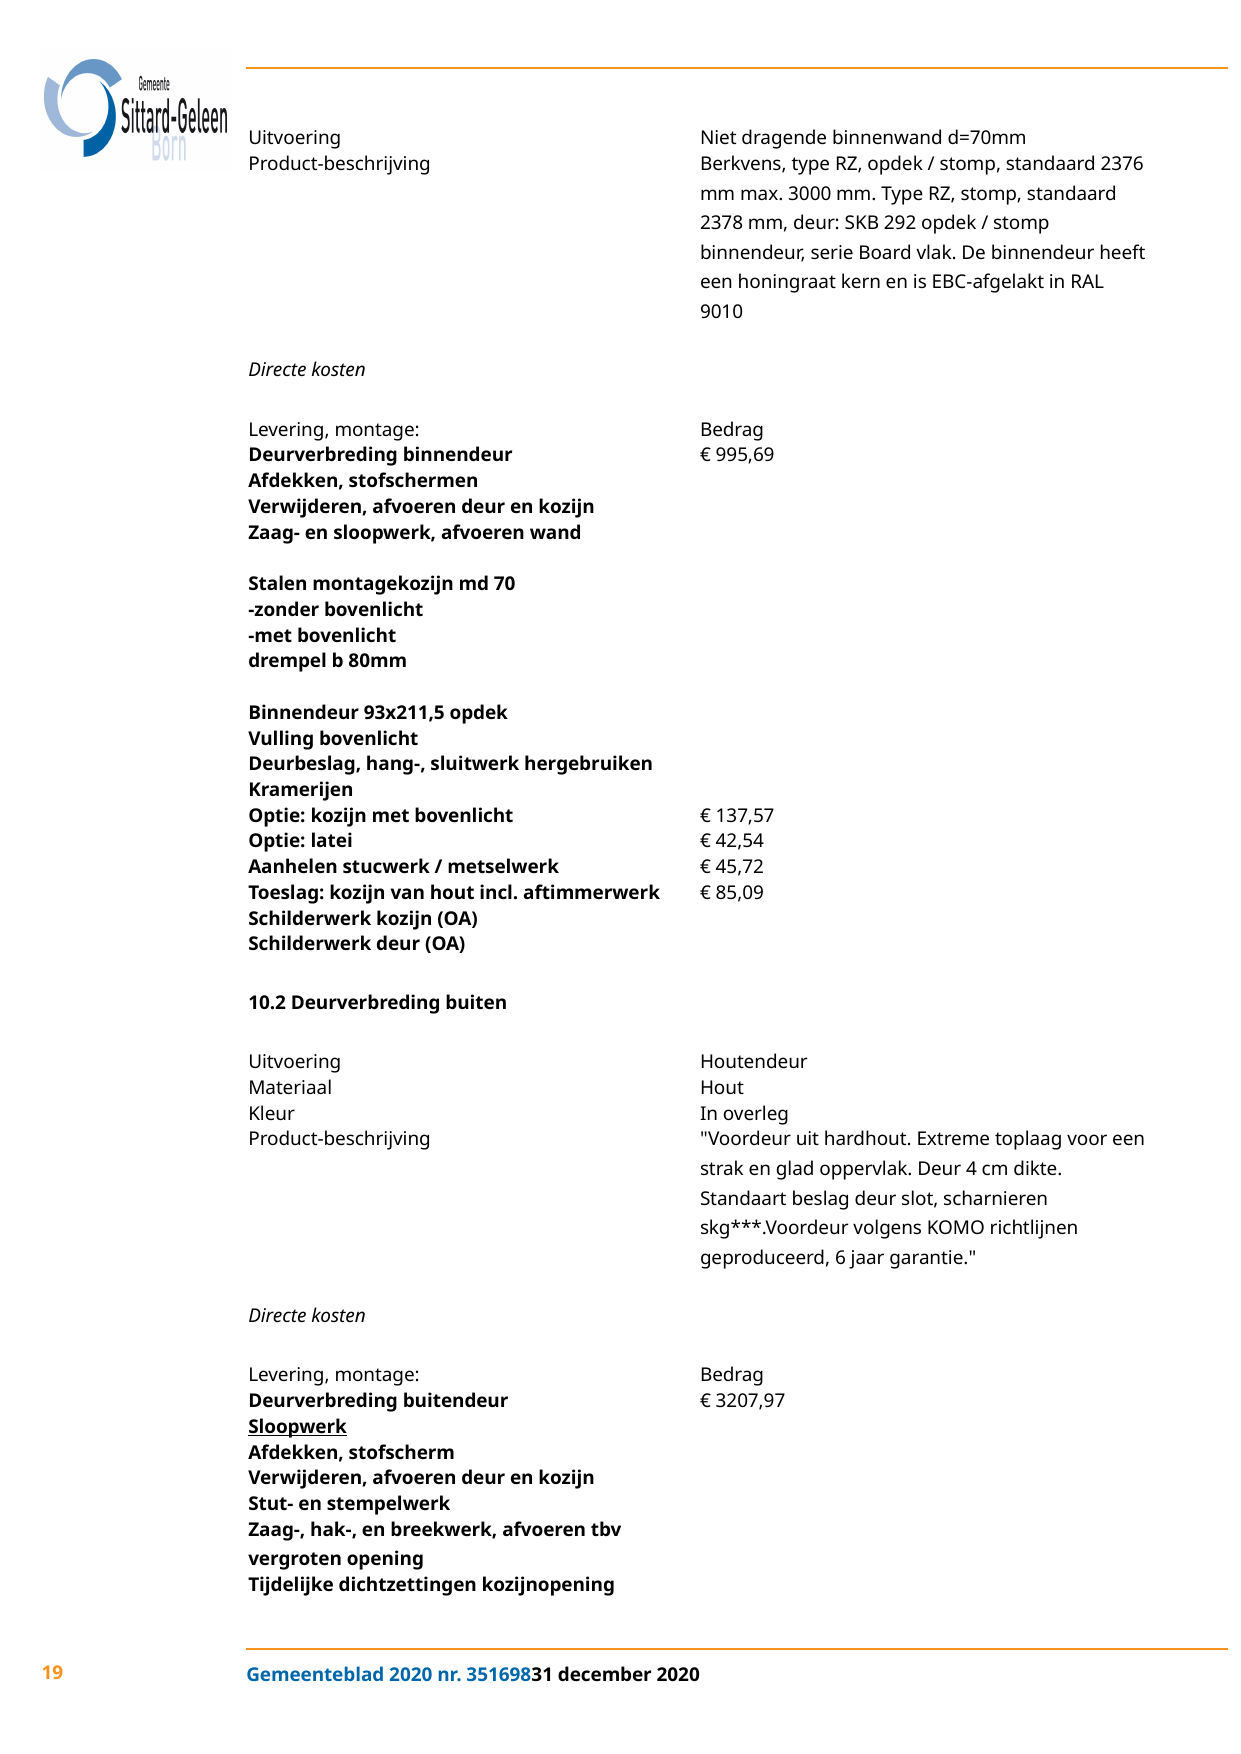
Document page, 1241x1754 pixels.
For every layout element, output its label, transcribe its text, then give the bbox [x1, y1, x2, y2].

table_cell -met bovenlicht [248, 622, 700, 647]
text Directe kosten [248, 1302, 1152, 1328]
table_cell [700, 1465, 1152, 1490]
table_cell [248, 673, 700, 699]
table_cell Product-beschrijving [248, 150, 700, 324]
table_cell Stalen montagekozijn md 70 [248, 570, 700, 596]
table_cell Deurverbreding buitendeur [248, 1388, 700, 1413]
table_cell [700, 1413, 1152, 1439]
table_cell Stut- en stempelwerk [248, 1490, 700, 1516]
table_cell € 45,72 [700, 853, 1152, 879]
table_header Levering, montage: [248, 1362, 700, 1387]
table_cell Binnendeur 93x211,5 opdek [248, 699, 700, 725]
table_cell [700, 493, 1152, 519]
table_cell Kramerijen [248, 776, 700, 802]
table_cell Sloopwerk [248, 1413, 700, 1439]
table_cell Schilderwerk kozijn (OA) [248, 905, 700, 931]
table_header Uitvoering [248, 1048, 700, 1074]
table_cell [700, 905, 1152, 931]
table_cell [700, 622, 1152, 647]
table_cell € 3207,97 [700, 1388, 1152, 1413]
text 10.2 Deurverbreding buiten [248, 989, 1152, 1015]
table_cell [700, 725, 1152, 750]
table_cell Deurbeslag, hang-, sluitwerk hergebruiken [248, 750, 700, 776]
table_cell [700, 570, 1152, 596]
table_cell [700, 1490, 1152, 1516]
table_cell € 42,54 [700, 828, 1152, 853]
table_cell Afdekken, stofschermen [248, 468, 700, 493]
table_cell [700, 1516, 1152, 1571]
table_cell -zonder bovenlicht [248, 596, 700, 622]
table_cell [700, 648, 1152, 673]
table_cell [700, 699, 1152, 725]
table_cell Materiaal [248, 1074, 700, 1100]
table_cell Product-beschrijving [248, 1126, 700, 1269]
table_cell Optie: kozijn met bovenlicht [248, 802, 700, 828]
table_cell € 995,69 [700, 442, 1152, 467]
table_header Houtendeur [700, 1048, 1152, 1074]
table_header Bedrag [700, 416, 1152, 442]
table_cell Schilderwerk deur (OA) [248, 931, 700, 956]
table_cell Afdekken, stofscherm [248, 1439, 700, 1464]
table_header Bedrag [700, 1362, 1152, 1387]
table_header Uitvoering [248, 125, 700, 150]
table_cell Optie: latei [248, 828, 700, 853]
table_header Niet dragende binnenwand d=70mm [700, 125, 1152, 150]
table_cell Zaag-, hak-, en breekwerk, afvoeren tbv vergroten opening [248, 1516, 700, 1571]
table_cell [700, 596, 1152, 622]
text Directe kosten [248, 357, 1152, 382]
table_cell drempel b 80mm [248, 648, 700, 673]
table_header Levering, montage: [248, 416, 700, 442]
table_cell Vulling bovenlicht [248, 725, 700, 750]
table_cell [700, 519, 1152, 544]
table_cell In overleg [700, 1100, 1152, 1126]
table_cell Berkvens, type RZ, opdek / stomp, standaard 2376 mm max. 3000 mm. Type RZ, stomp, standaard 2378 mm, deur: SKB 292 opdek / stomp binnendeur, serie Board vlak. De binnendeur heeft een honingraat kern en is EBC-afgelakt in RAL 9010 [700, 150, 1152, 324]
table_cell Verwijderen, afvoeren deur en kozijn [248, 1465, 700, 1490]
table_cell [700, 468, 1152, 493]
table_cell Tijdelijke dichtzettingen kozijnopening [248, 1571, 700, 1597]
table_cell € 137,57 [700, 802, 1152, 828]
table_cell [700, 673, 1152, 699]
table_cell [700, 1439, 1152, 1464]
table_cell € 85,09 [700, 879, 1152, 905]
picture [41, 47, 231, 172]
table_cell Toeslag: kozijn van hout incl. aftimmerwerk [248, 879, 700, 905]
table_cell Verwijderen, afvoeren deur en kozijn [248, 493, 700, 519]
table_cell [248, 545, 700, 570]
table_cell Zaag- en sloopwerk, afvoeren wand [248, 519, 700, 544]
table_cell Hout [700, 1074, 1152, 1100]
table_cell Aanhelen stucwerk / metselwerk [248, 853, 700, 879]
table_cell [700, 931, 1152, 956]
table_cell [700, 750, 1152, 776]
table_cell Deurverbreding binnendeur [248, 442, 700, 467]
table_cell [700, 776, 1152, 802]
table_cell [700, 545, 1152, 570]
table_cell Kleur [248, 1100, 700, 1126]
table_cell [700, 1571, 1152, 1597]
table_cell "Voordeur uit hardhout. Extreme toplaag voor een strak en glad oppervlak. Deur 4 cm dikte. Standaart beslag deur slot, scharnieren skg***.Voordeur volgens KOMO richtlijnen geproduceerd, 6 jaar garantie." [700, 1126, 1152, 1269]
